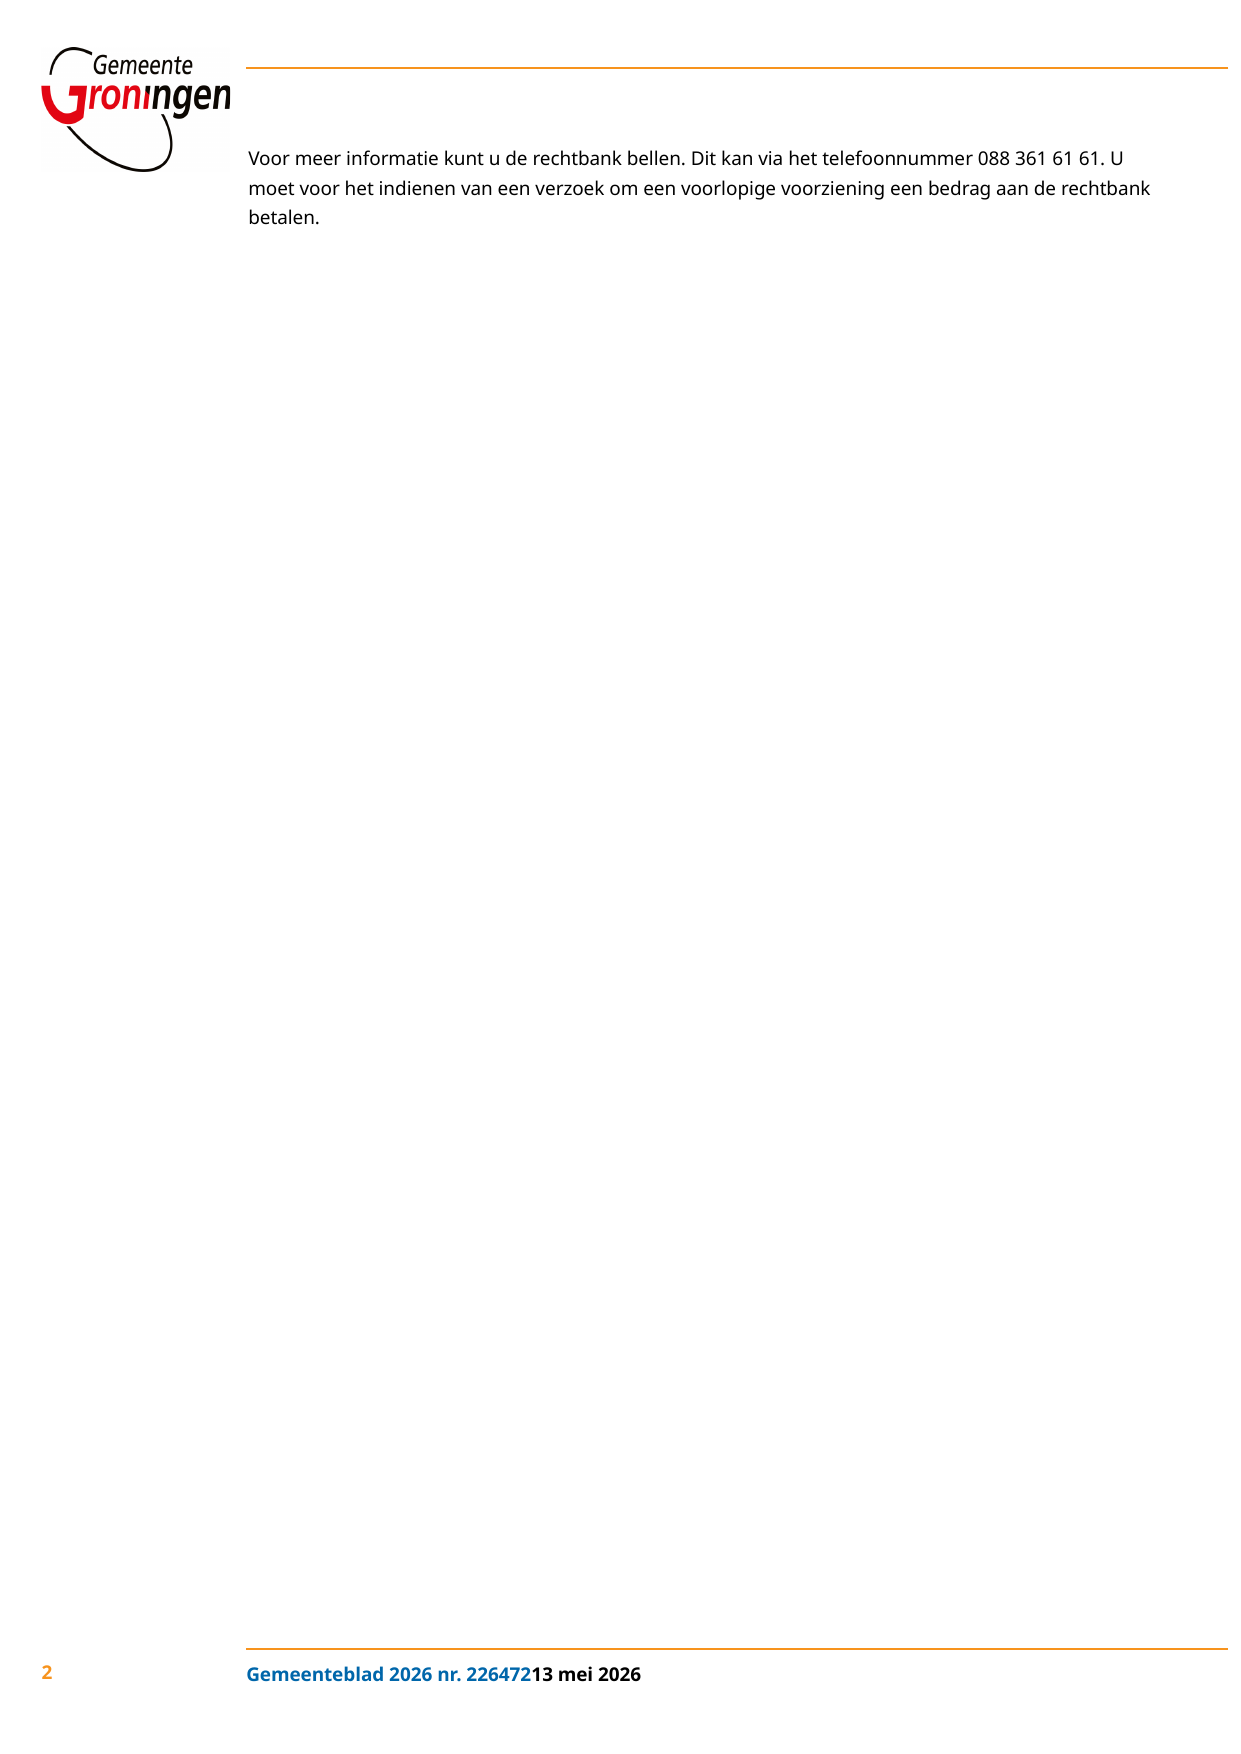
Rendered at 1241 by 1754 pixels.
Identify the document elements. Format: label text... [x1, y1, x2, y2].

text Voor meer informatie kunt u de rechtbank bellen. Dit kan via het telefoonnummer 088 361 61 61. U moet voor het indienen van een verzoek om een voorlopige voorziening een bedrag aan de rechtbank betalen. [248, 145, 1152, 230]
picture [41, 47, 231, 172]
